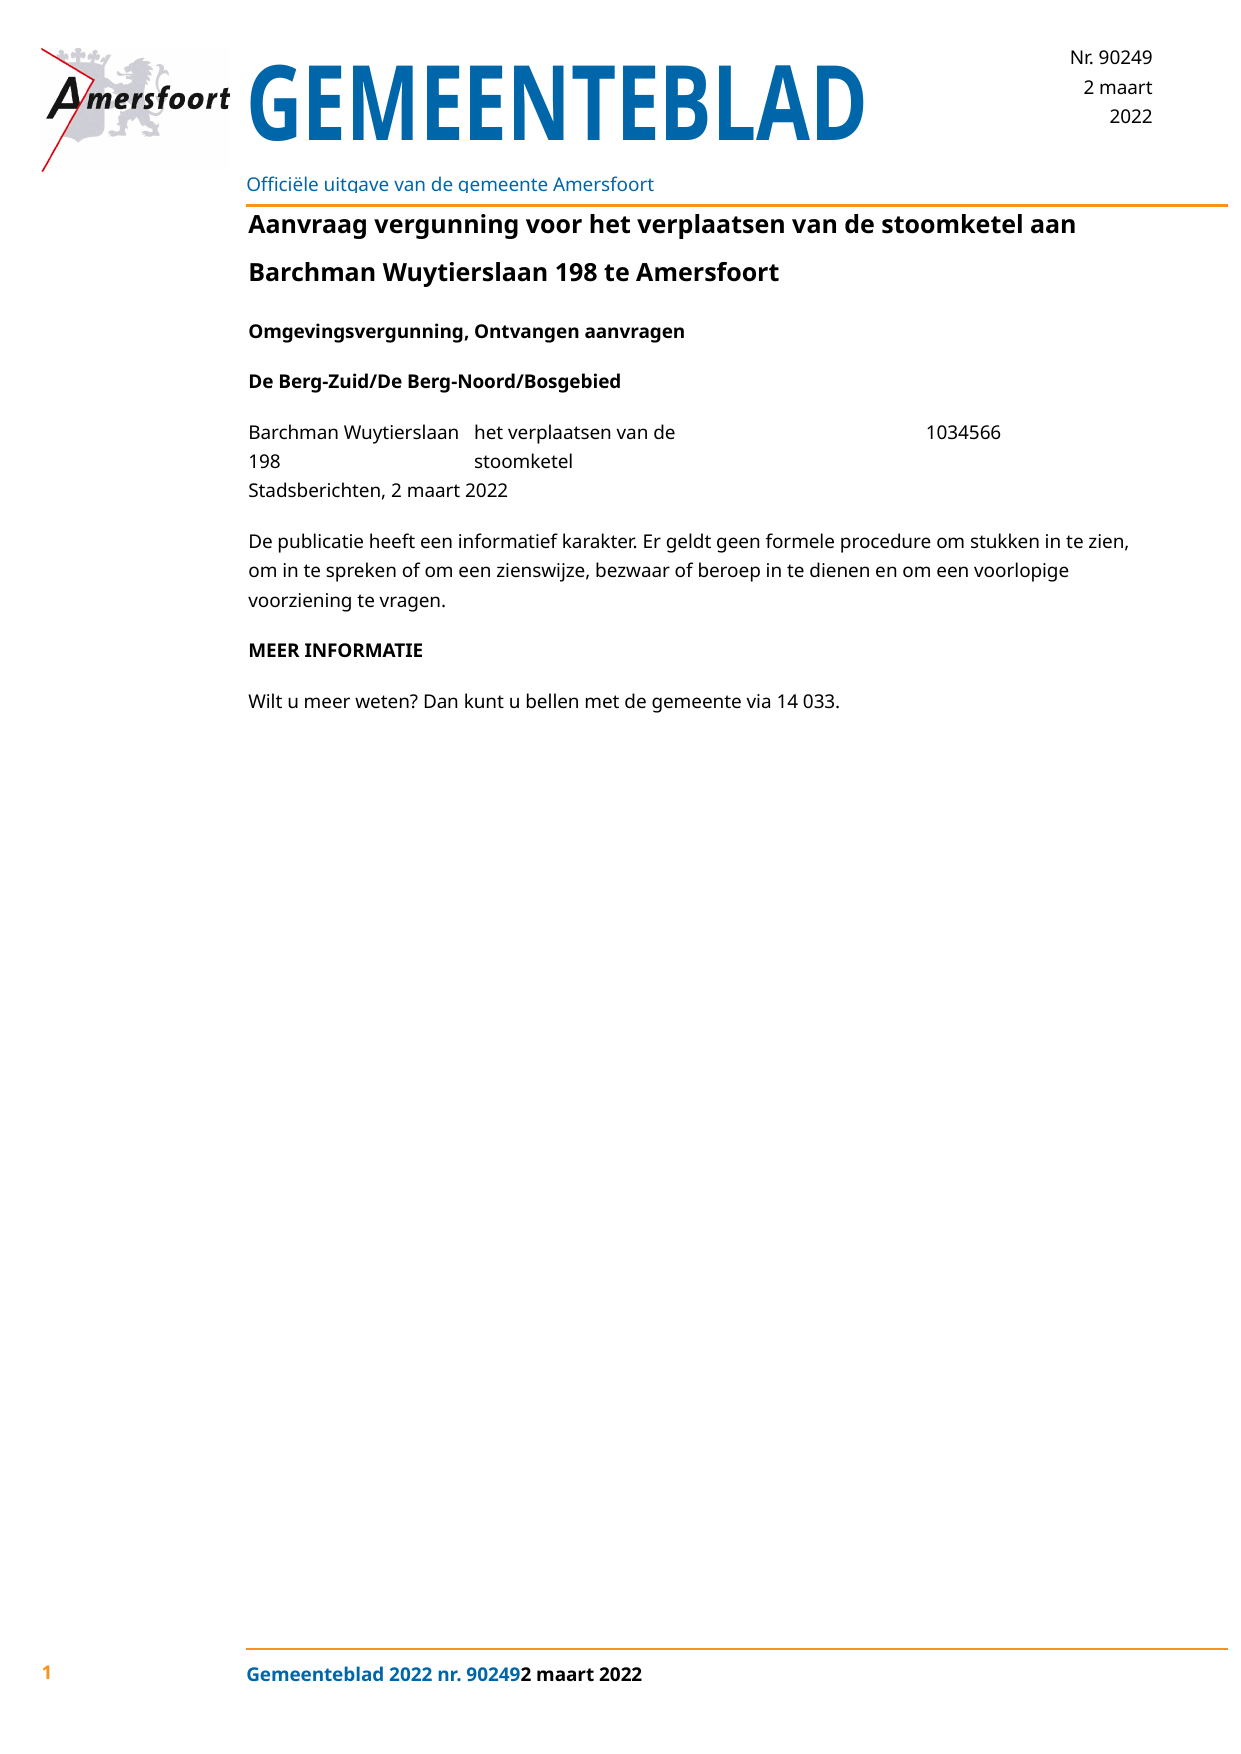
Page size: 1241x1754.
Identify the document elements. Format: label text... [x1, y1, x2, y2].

text De Berg-Zuid/De Berg-Noord/Bosgebied [248, 368, 1152, 394]
text Wilt u meer weten? Dan kunt u bellen met de gemeente via 14 033. [248, 688, 1152, 713]
text MEER INFORMATIE [248, 637, 1152, 663]
text Omgevingsvergunning, Ontvangen aanvragen [248, 318, 1152, 344]
table_header [700, 419, 926, 474]
table_header 1034566 [926, 419, 1152, 474]
text Stadsberichten, 2 maart 2022 [248, 477, 1152, 503]
table_header het verplaatsen van de stoomketel [474, 419, 700, 474]
table_header Barchman Wuytierslaan 198 [248, 419, 474, 474]
text Aanvraag vergunning voor het verplaatsen van de stoomketel aan Barchman Wuytierslaan 198 te Amersfoort [248, 207, 1152, 288]
text De publicatie heeft een informatief karakter. Er geldt geen formele procedure om stukken in te zien, om in te spreken of om een zienswijze, bezwaar of beroep in te dienen en om een voorlopige voorziening te vragen. [248, 528, 1152, 613]
picture [41, 47, 231, 172]
